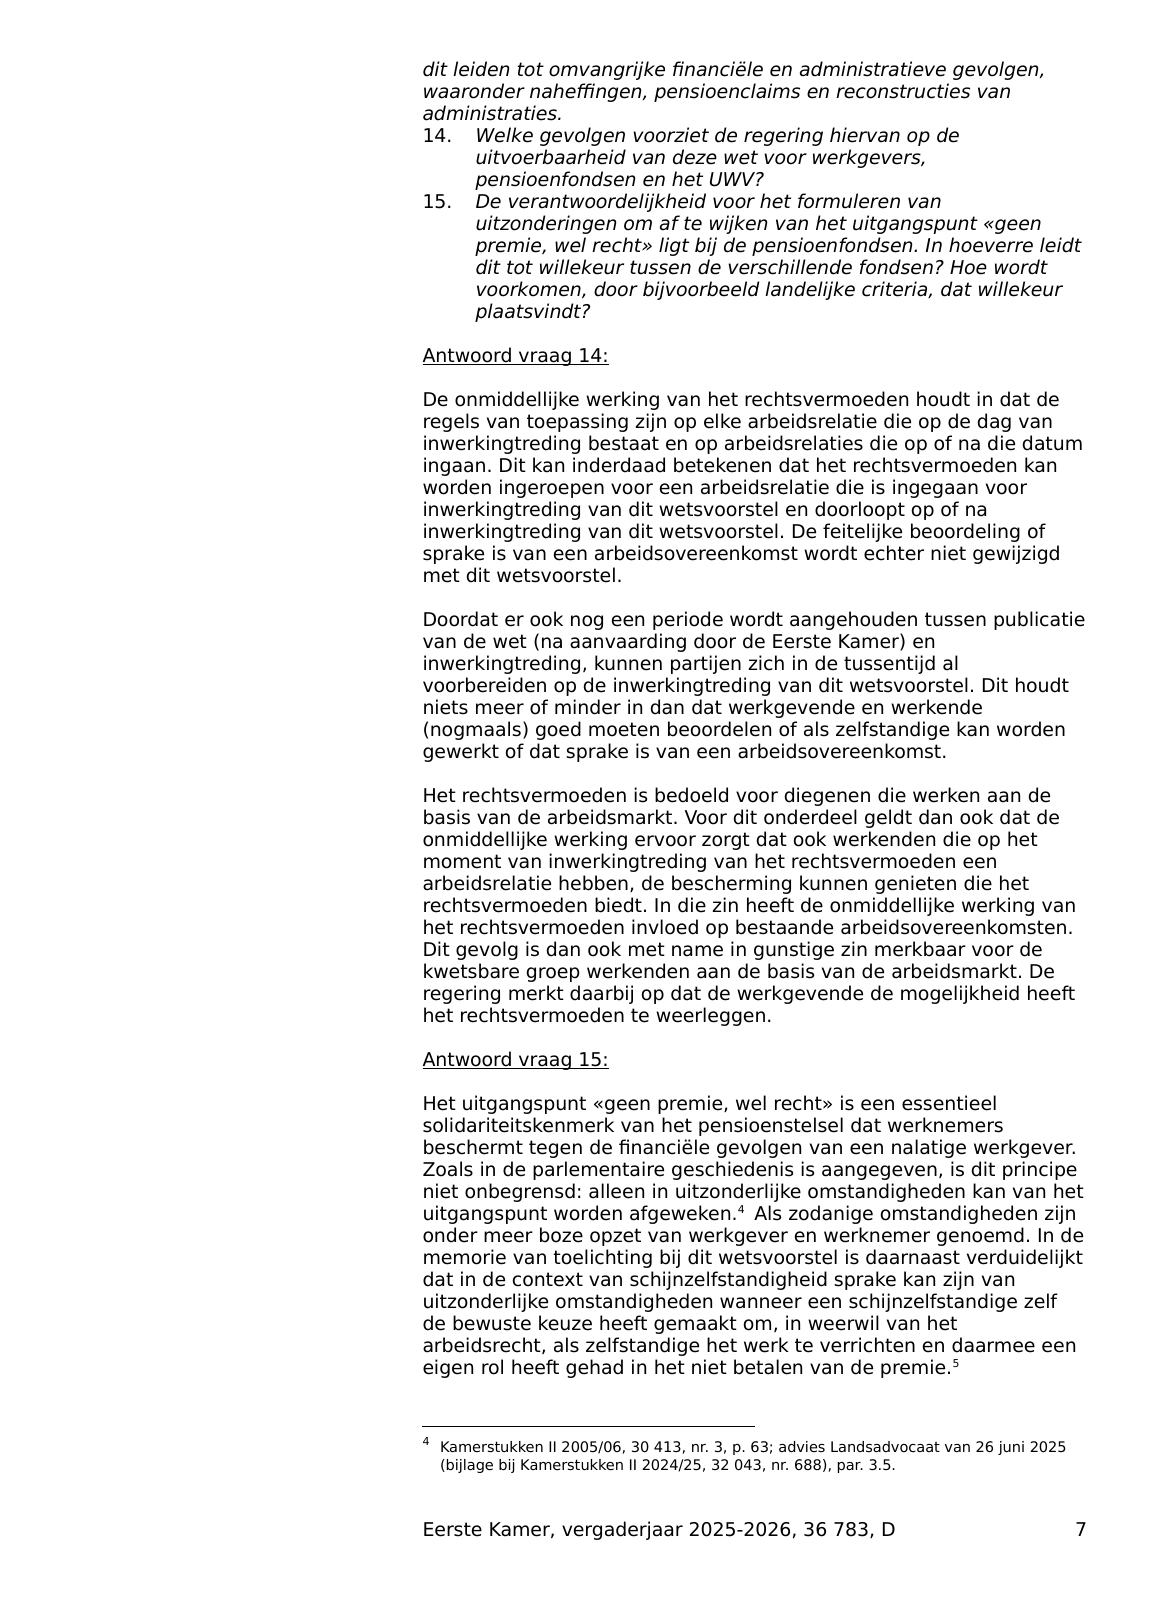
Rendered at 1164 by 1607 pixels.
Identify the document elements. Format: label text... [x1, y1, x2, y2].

text Het rechtsvermoeden is bedoeld voor diegenen die werken aan de basis van de arbeidsmarkt. Voor dit onderdeel geldt dan ook dat de onmiddellijke werking ervoor zorgt dat ook werkenden die op het moment van inwerkingtreding van het rechtsvermoeden een arbeidsrelatie hebben, de bescherming kunnen genieten die het rechtsvermoeden biedt. In die zin heeft de onmiddellijke werking van het rechtsvermoeden invloed op bestaande arbeidsovereenkomsten. Dit gevolg is dan ook met name in gunstige zin merkbaar voor de kwetsbare groep werkenden aan de basis van de arbeidsmarkt. De regering merkt daarbij op dat de werkgevende de mogelijkheid heeft het rechtsvermoeden te weerleggen. [422, 785, 1087, 1027]
text De onmiddellijke werking van het rechtsvermoeden houdt in dat de regels van toepassing zijn op elke arbeidsrelatie die op de dag van inwerkingtreding bestaat en op arbeidsrelaties die op of na die datum ingaan. Dit kan inderdaad betekenen dat het rechtsvermoeden kan worden ingeroepen voor een arbeidsrelatie die is ingegaan voor inwerkingtreding van dit wetsvoorstel en doorloopt op of na inwerkingtreding van dit wetsvoorstel. De feitelijke beoordeling of sprake is van een arbeidsovereenkomst wordt echter niet gewijzigd met dit wetsvoorstel. [422, 389, 1087, 587]
text 14. Welke gevolgen voorziet de regering hiervan op de uitvoerbaarheid van deze wet voor werkgevers, pensioenfondsen en het UWV? [422, 125, 1087, 191]
text Kamerstukken II 2005/06, 30 413, nr. 3, p. 63; advies Landsadvocaat van 26 juni 2025 (bijlage bij Kamerstukken II 2024/25, 32 043, nr. 688), par. 3.5. [422, 1435, 1087, 1474]
text 15. De verantwoordelijkheid voor het formuleren van uitzonderingen om af te wijken van het uitgangspunt «geen premie, wel recht» ligt bij de pensioenfondsen. In hoeverre leidt dit tot willekeur tussen de verschillende fondsen? Hoe wordt voorkomen, door bijvoorbeeld landelijke criteria, dat willekeur plaatsvindt? [422, 191, 1087, 323]
text Doordat er ook nog een periode wordt aangehouden tussen publicatie van de wet (na aanvaarding door de Eerste Kamer) en inwerkingtreding, kunnen partijen zich in de tussentijd al voorbereiden op de inwerkingtreding van dit wetsvoorstel. Dit houdt niets meer of minder in dan dat werkgevende en werkende (nogmaals) goed moeten beoordelen of als zelfstandige kan worden gewerkt of dat sprake is van een arbeidsovereenkomst. [422, 609, 1087, 763]
subtitle Antwoord vraag 14: [422, 345, 1087, 367]
text Het uitgangspunt «geen premie, wel recht» is een essentieel solidariteitskenmerk van het pensioenstelsel dat werknemers beschermt tegen de financiële gevolgen van een nalatige werkgever. Zoals in de parlementaire geschiedenis is aangegeven, is dit principe niet onbegrensd: alleen in uitzonderlijke omstandigheden kan van het uitgangspunt worden afgeweken. Als zodanige omstandigheden zijn onder meer boze opzet van werkgever en werknemer genoemd. In de memorie van toelichting bij dit wetsvoorstel is daarnaast verduidelijkt dat in de context van schijnzelfstandigheid sprake kan zijn van uitzonderlijke omstandigheden wanneer een schijnzelfstandige zelf de bewuste keuze heeft gemaakt om, in weerwil van het arbeidsrecht, als zelfstandige het werk te verrichten en daarmee een eigen rol heeft gehad in het niet betalen van de premie. [422, 1093, 1087, 1379]
text dit leiden tot omvangrijke financiële en administratieve gevolgen, waaronder naheffingen, pensioenclaims en reconstructies van administraties. [422, 59, 1087, 125]
subtitle Antwoord vraag 15: [422, 1049, 1087, 1071]
